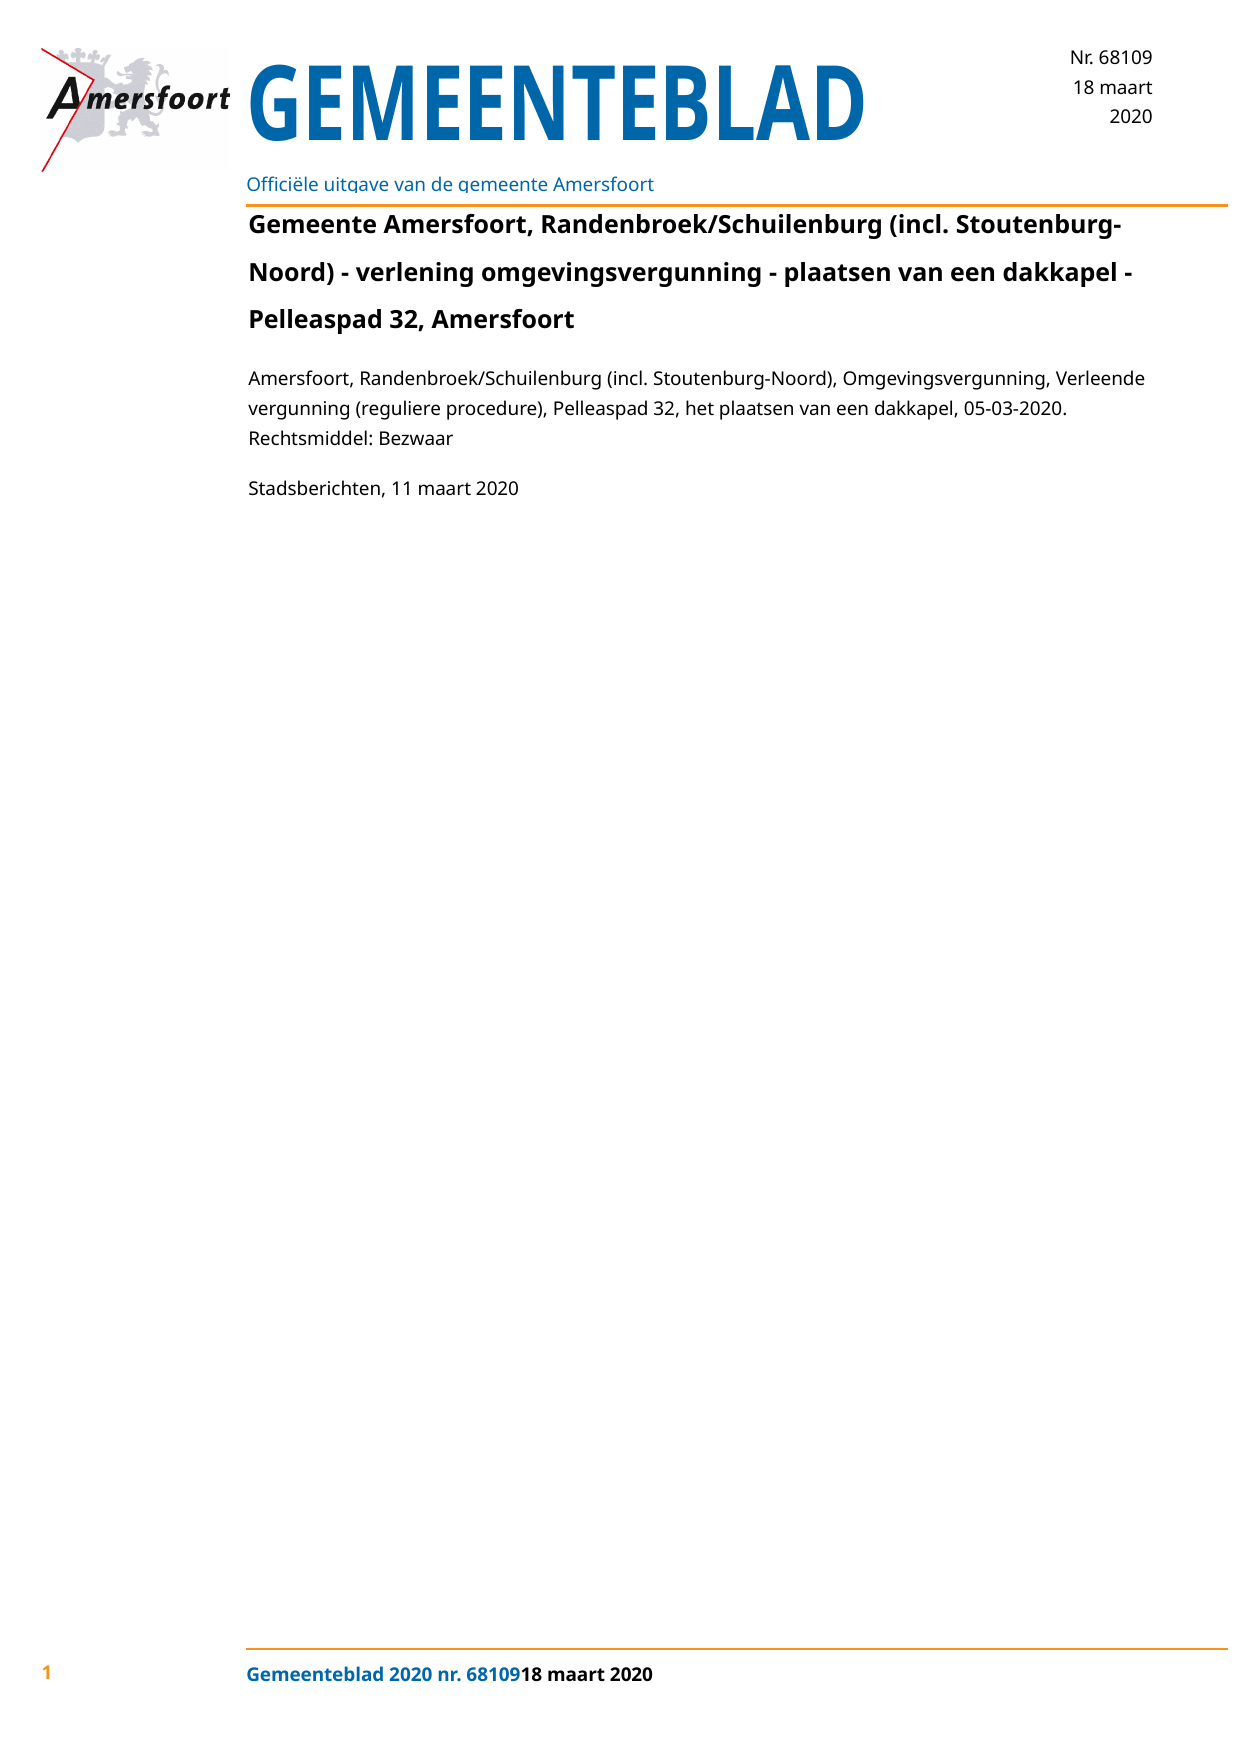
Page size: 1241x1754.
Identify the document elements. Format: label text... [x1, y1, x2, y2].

text Amersfoort, Randenbroek/Schuilenburg (incl. Stoutenburg-Noord), Omgevingsvergunning, Verleende vergunning (reguliere procedure), Pelleaspad 32, het plaatsen van een dakkapel, 05-03-2020. Rechtsmiddel: Bezwaar [248, 366, 1152, 450]
text Gemeente Amersfoort, Randenbroek/Schuilenburg (incl. Stoutenburg-Noord) - verlening omgevingsvergunning - plaatsen van een dakkapel - Pelleaspad 32, Amersfoort [248, 207, 1152, 336]
text Stadsberichten, 11 maart 2020 [248, 475, 1152, 501]
picture [41, 47, 231, 172]
